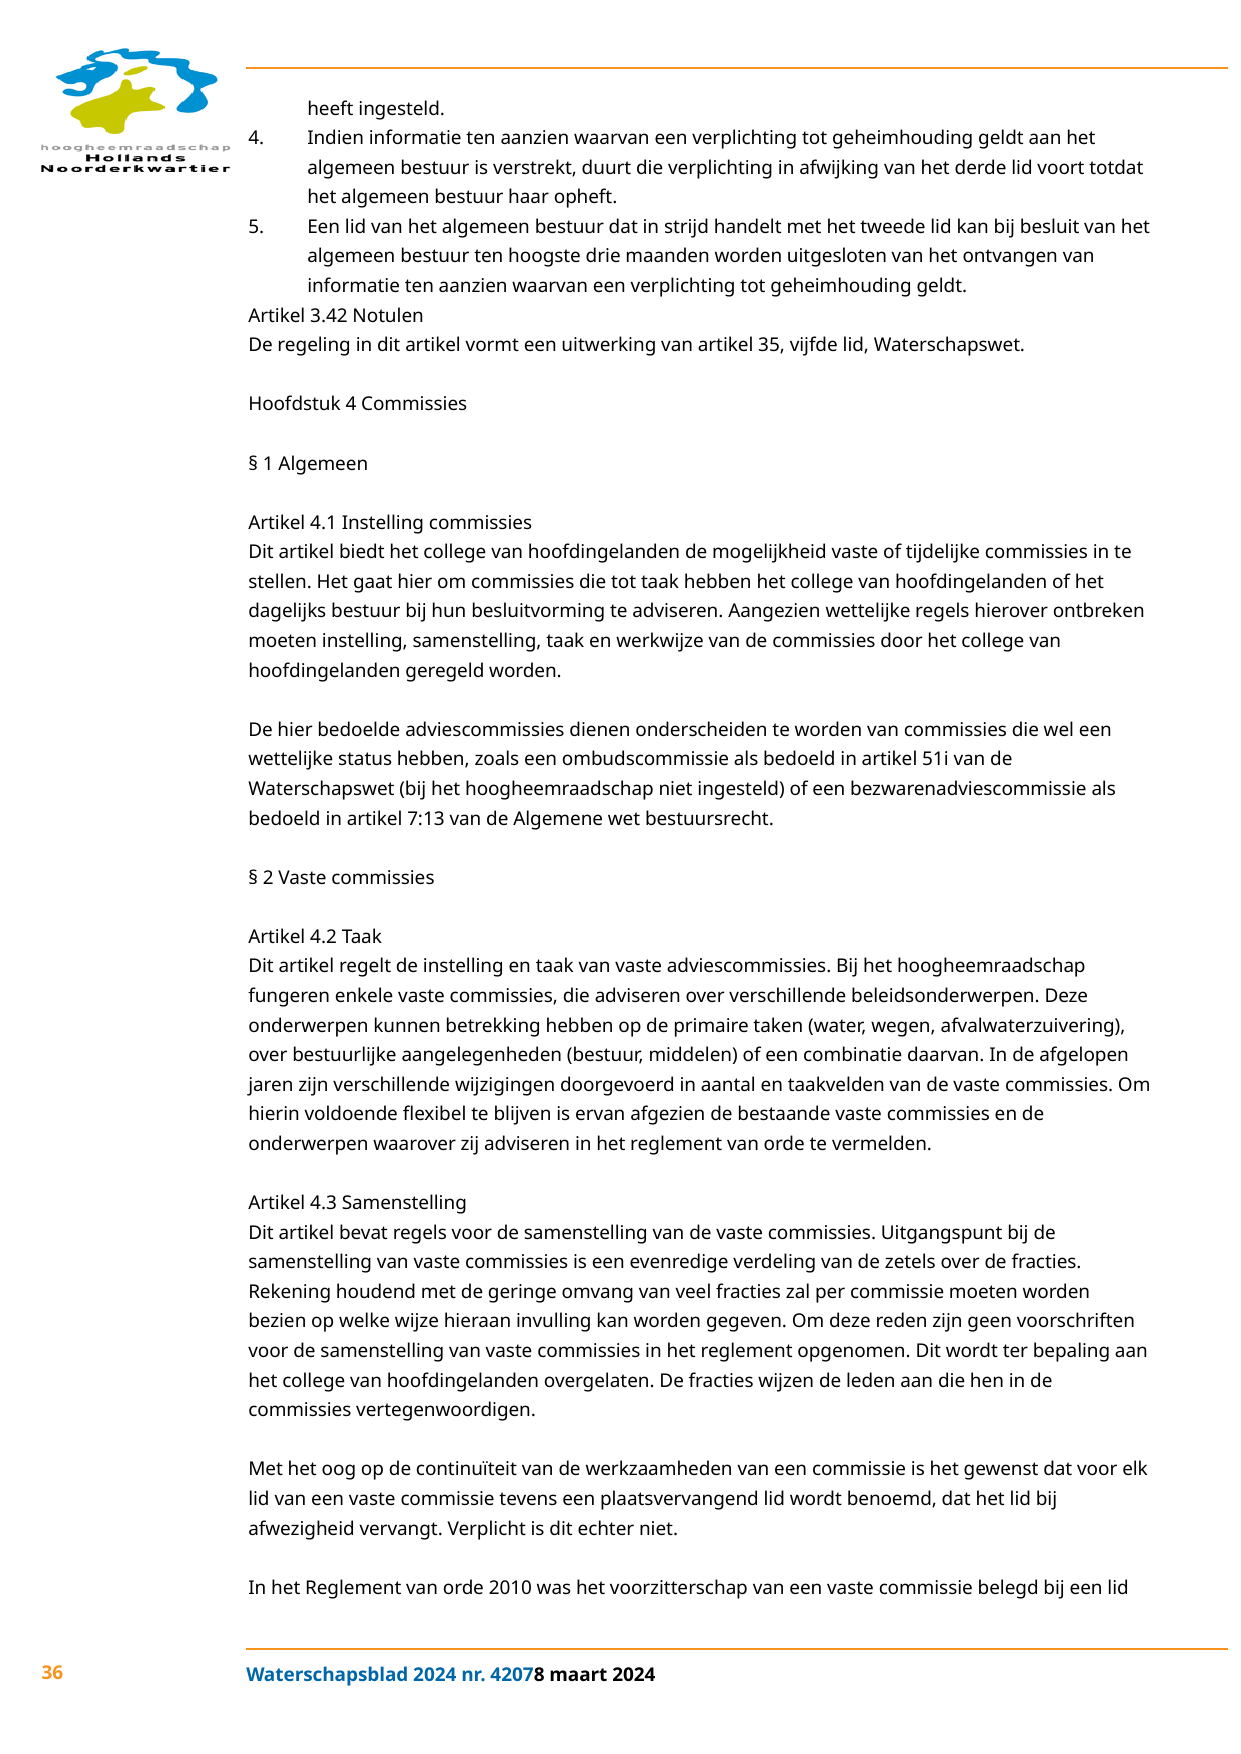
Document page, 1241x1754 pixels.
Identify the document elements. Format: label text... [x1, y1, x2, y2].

list Een lid van het algemeen bestuur dat in strijd handelt met het tweede lid kan bij besluit van het algemeen bestuur ten hoogste drie maanden worden uitgesloten van het ontvangen van informatie ten aanzien waarvan een verplichting tot geheimhouding geldt. [248, 213, 1152, 298]
text Artikel 3.42 Notulen [248, 302, 1152, 328]
text Dit artikel regelt de instelling en taak van vaste adviescommissies. Bij het hoogheemraadschap fungeren enkele vaste commissies, die adviseren over verschillende beleidsonderwerpen. Deze onderwerpen kunnen betrekking hebben op de primaire taken (water, wegen, afvalwaterzuivering), over bestuurlijke aangelegenheden (bestuur, middelen) of een combinatie daarvan. In de afgelopen jaren zijn verschillende wijzigingen doorgevoerd in aantal en taakvelden van de vaste commissies. Om hierin voldoende flexibel te blijven is ervan afgezien de bestaande vaste commissies en de onderwerpen waarover zij adviseren in het reglement van orde te vermelden. [248, 953, 1152, 1156]
picture [41, 47, 231, 172]
text Artikel 4.2 Taak [248, 923, 1152, 949]
text Artikel 4.1 Instelling commissies [248, 509, 1152, 535]
text § 1 Algemeen [248, 450, 1152, 476]
text Met het oog op de continuïteit van de werkzaamheden van een commissie is het gewenst dat voor elk lid van een vaste commissie tevens een plaatsvervangend lid wordt benoemd, dat het lid bij afwezigheid vervangt. Verplicht is dit echter niet. [248, 1456, 1152, 1541]
text Dit artikel biedt het college van hoofdingelanden de mogelijkheid vaste of tijdelijke commissies in te stellen. Het gaat hier om commissies die tot taak hebben het college van hoofdingelanden of het dagelijks bestuur bij hun besluitvorming te adviseren. Aangezien wettelijke regels hierover ontbreken moeten instelling, samenstelling, taak en werkwijze van de commissies door het college van hoofdingelanden geregeld worden. [248, 538, 1152, 683]
text Dit artikel bevat regels voor de samenstelling van de vaste commissies. Uitgangspunt bij de samenstelling van vaste commissies is een evenredige verdeling van de zetels over de fracties. Rekening houdend met de geringe omvang van veel fracties zal per commissie moeten worden bezien op welke wijze hieraan invulling kan worden gegeven. Om deze reden zijn geen voorschriften voor de samenstelling van vaste commissies in het reglement opgenomen. Dit wordt ter bepaling aan het college van hoofdingelanden overgelaten. De fracties wijzen de leden aan die hen in de commissies vertegenwoordigen. [248, 1219, 1152, 1422]
text Artikel 4.3 Samenstelling [248, 1189, 1152, 1215]
list heeft ingesteld. [248, 95, 1152, 121]
text Hoofdstuk 4 Commissies [248, 391, 1152, 416]
text De hier bedoelde adviescommissies dienen onderscheiden te worden van commissies die wel een wettelijke status hebben, zoals een ombudscommissie als bedoeld in artikel 51i van de Waterschapswet (bij het hoogheemraadschap niet ingesteld) of een bezwarenadviescommissie als bedoeld in artikel 7:13 van de Algemene wet bestuursrecht. [248, 716, 1152, 831]
text § 2 Vaste commissies [248, 864, 1152, 890]
text In het Reglement van orde 2010 was het voorzitterschap van een vaste commissie belegd bij een lid [248, 1574, 1152, 1600]
list Indien informatie ten aanzien waarvan een verplichting tot geheimhouding geldt aan het algemeen bestuur is verstrekt, duurt die verplichting in afwijking van het derde lid voort totdat het algemeen bestuur haar opheft. [248, 124, 1152, 209]
text De regeling in dit artikel vormt een uitwerking van artikel 35, vijfde lid, Waterschapswet. [248, 331, 1152, 357]
